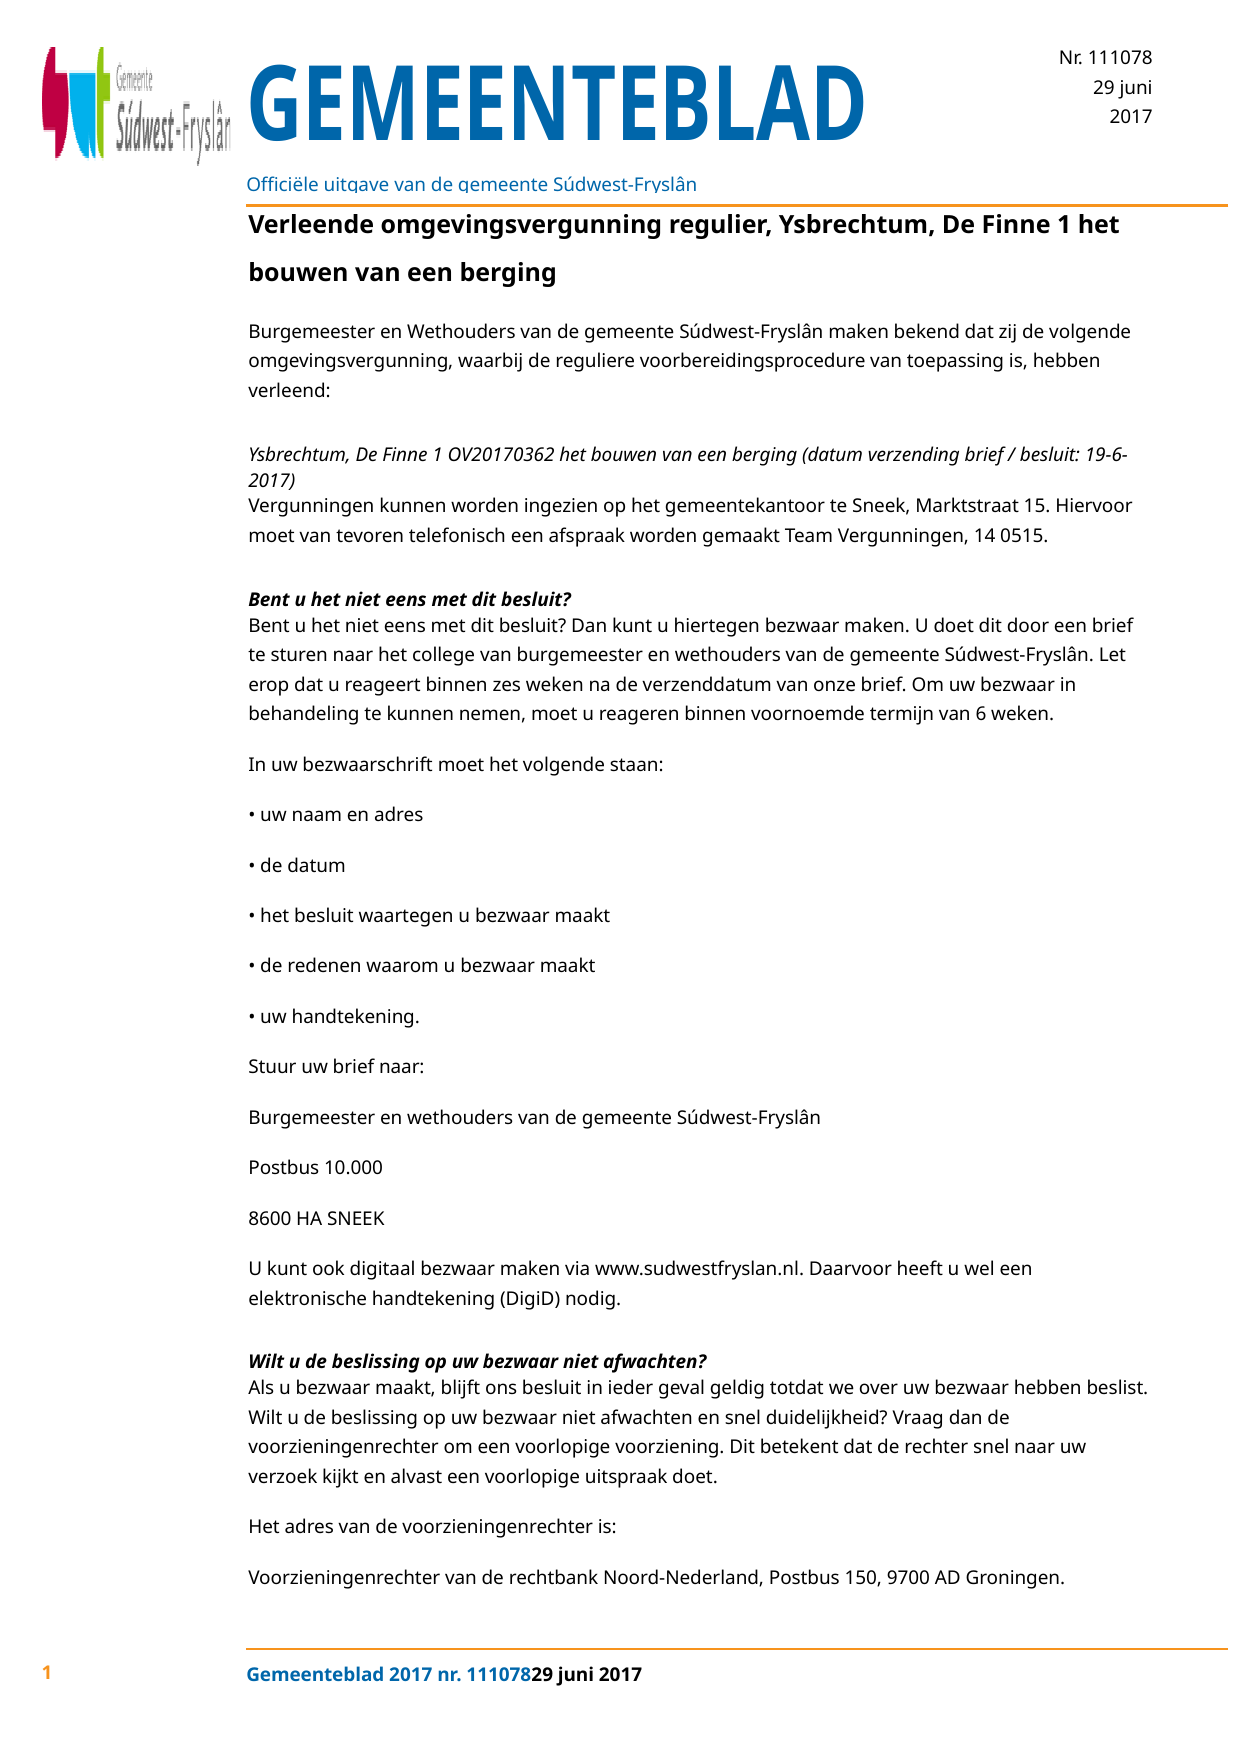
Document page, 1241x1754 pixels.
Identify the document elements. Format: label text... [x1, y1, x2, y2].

text U kunt ook digitaal bezwaar maken via www.sudwestfryslan.nl. Daarvoor heeft u wel een elektronische handtekening (DigiD) nodig. [248, 1255, 1152, 1310]
text Stuur uw brief naar: [248, 1053, 1152, 1079]
picture [41, 47, 231, 172]
text Postbus 10.000 [248, 1154, 1152, 1180]
text Wilt u de beslissing op uw bezwaar niet afwachten? [248, 1349, 1152, 1374]
text 8600 HA SNEEK [248, 1205, 1152, 1230]
text Bent u het niet eens met dit besluit? [248, 586, 1152, 612]
text Burgemeester en wethouders van de gemeente Súdwest-Fryslân [248, 1104, 1152, 1129]
text In uw bezwaarschrift moet het volgende staan: [248, 751, 1152, 777]
text Burgemeester en Wethouders van de gemeente Súdwest-Fryslân maken bekend dat zij de volgende omgevingsvergunning, waarbij de reguliere voorbereidingsprocedure van toepassing is, hebben verleend: [248, 318, 1152, 403]
text Verleende omgevingsvergunning regulier, Ysbrechtum, De Finne 1 het bouwen van een berging [248, 207, 1152, 288]
text Bent u het niet eens met dit besluit? Dan kunt u hiertegen bezwaar maken. U doet dit door een brief te sturen naar het college van burgemeester en wethouders van de gemeente Súdwest-Fryslân. Let erop dat u reageert binnen zes weken na de verzenddatum van onze brief. Om uw bezwaar in behandeling te kunnen nemen, moet u reageren binnen voornoemde termijn van 6 weken. [248, 612, 1152, 726]
text Vergunningen kunnen worden ingezien op het gemeentekantoor te Sneek, Marktstraat 15. Hiervoor moet van tevoren telefonisch een afspraak worden gemaakt Team Vergunningen, 14 0515. [248, 492, 1152, 548]
text Als u bezwaar maakt, blijft ons besluit in ieder geval geldig totdat we over uw bezwaar hebben beslist. Wilt u de beslissing op uw bezwaar niet afwachten en snel duidelijkheid? Vraag dan de voorzieningenrechter om een voorlopige voorziening. Dit betekent dat de rechter snel naar uw verzoek kijkt en alvast een voorlopige uitspraak doet. [248, 1374, 1152, 1489]
text Het adres van de voorzieningenrechter is: [248, 1513, 1152, 1539]
text • uw handtekening. [248, 1003, 1152, 1029]
text • de redenen waarom u bezwaar maakt [248, 953, 1152, 978]
text • uw naam en adres [248, 801, 1152, 827]
text • het besluit waartegen u bezwaar maakt [248, 902, 1152, 928]
text Voorzieningenrechter van de rechtbank Noord-Nederland, Postbus 150, 9700 AD Groningen. [248, 1564, 1152, 1590]
text • de datum [248, 852, 1152, 877]
text Ysbrechtum, De Finne 1 OV20170362 het bouwen van een berging (datum verzending brief / besluit: 19-6-2017) [248, 441, 1152, 492]
